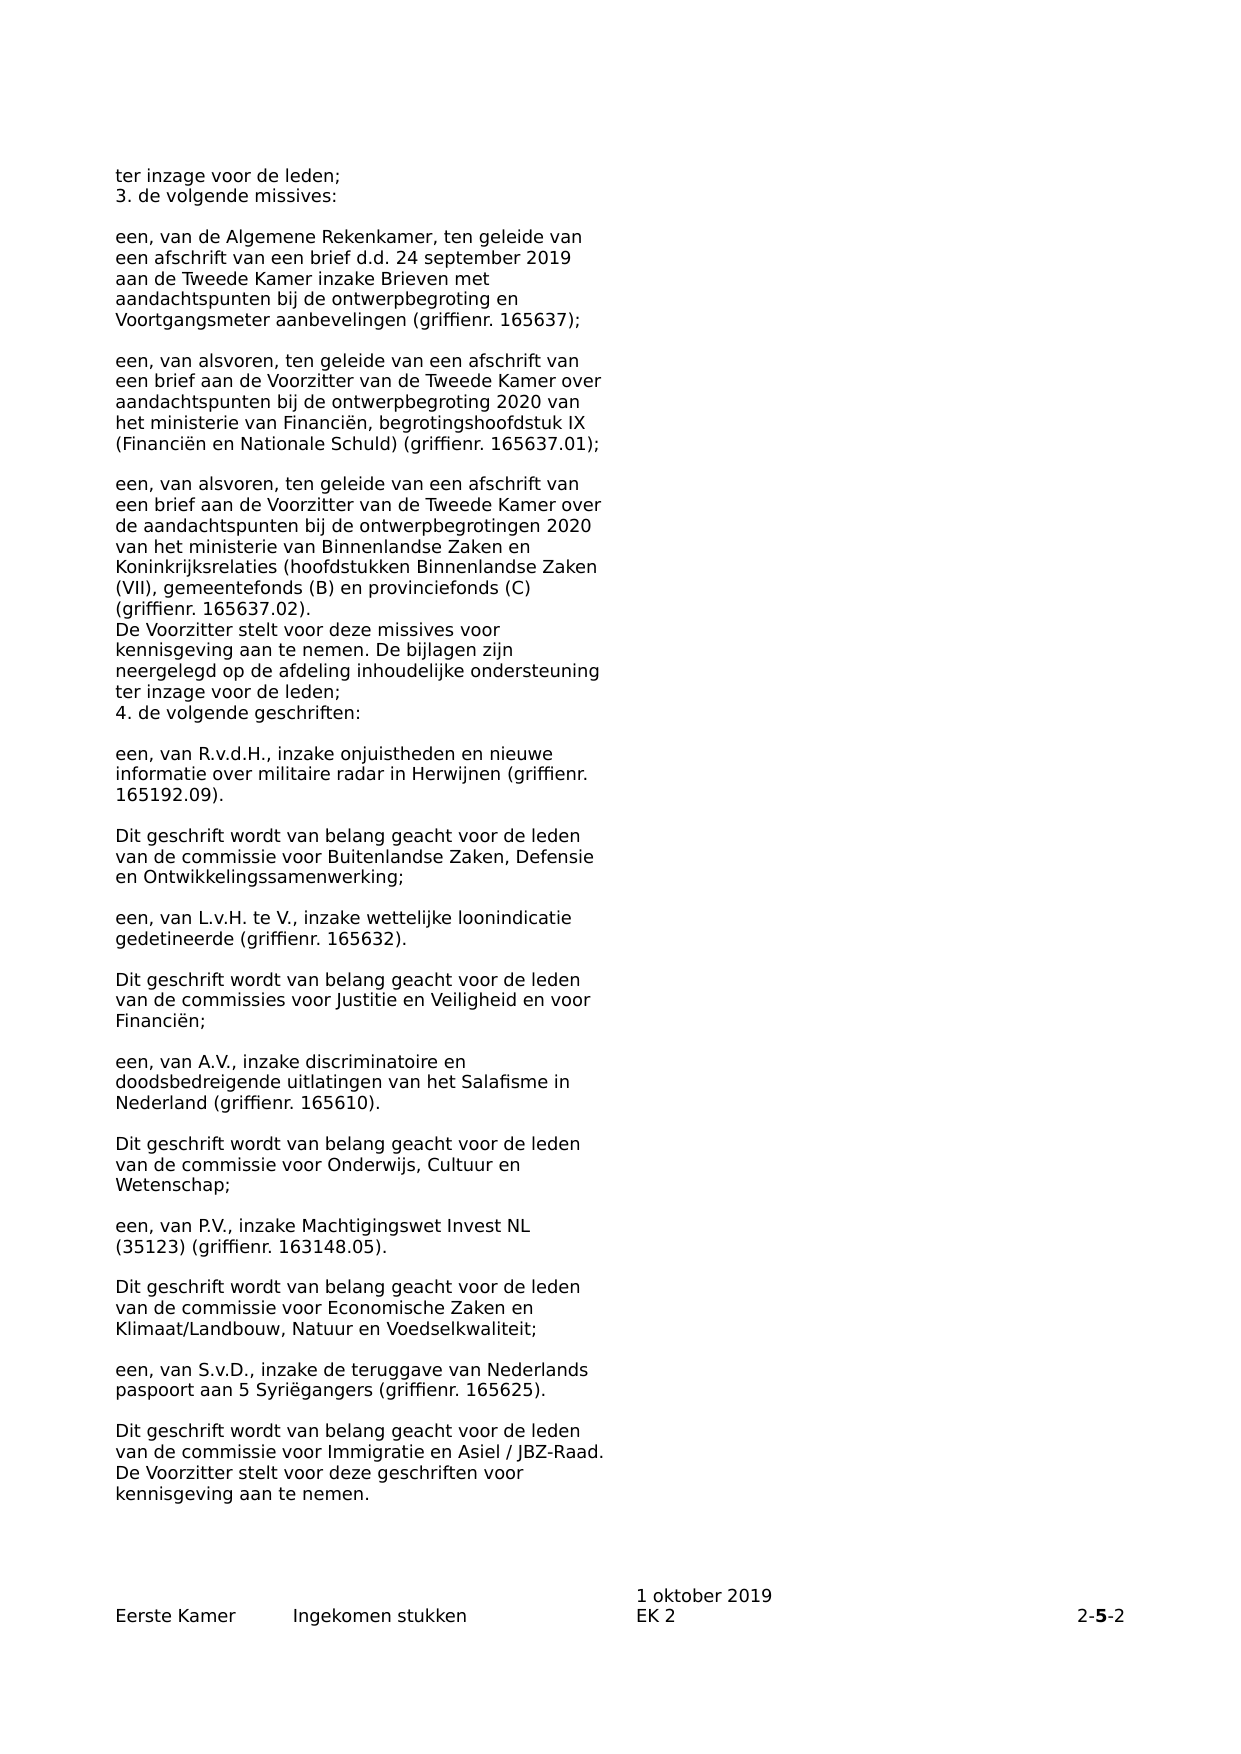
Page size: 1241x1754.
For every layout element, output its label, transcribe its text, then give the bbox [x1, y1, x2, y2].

text een, van L.v.H. te V., inzake wettelijke loonindicatie gedetineerde (griffienr. 165632). [115, 908, 605, 949]
text Dit geschrift wordt van belang geacht voor de leden van de commissie voor Onderwijs, Cultuur en Wetenschap; [115, 1134, 605, 1196]
text De Voorzitter stelt voor deze geschriften voor kennisgeving aan te nemen. [115, 1462, 605, 1504]
text 4. de volgende geschriften: [115, 703, 605, 723]
text een, van A.V., inzake discriminatoire en doodsbedreigende uitlatingen van het Salafisme in Nederland (griffienr. 165610). [115, 1052, 605, 1114]
text een, van alsvoren, ten geleide van een afschrift van een brief aan de Voorzitter van de Tweede Kamer over aandachtspunten bij de ontwerpbegroting 2020 van het ministerie van Financiën, begrotingshoofdstuk IX (Financiën en Nationale Schuld) (griffienr. 165637.01); [115, 351, 605, 454]
text een, van de Algemene Rekenkamer, ten geleide van een afschrift van een brief d.d. 24 september 2019 aan de Tweede Kamer inzake Brieven met aandachtspunten bij de ontwerpbegroting en Voortgangsmeter aanbevelingen (griffienr. 165637); [115, 227, 605, 331]
text Dit geschrift wordt van belang geacht voor de leden van de commissie voor Economische Zaken en Klimaat/Landbouw, Natuur en Voedselkwaliteit; [115, 1277, 605, 1339]
text Dit geschrift wordt van belang geacht voor de leden van de commissie voor Buitenlandse Zaken, Defensie en Ontwikkelingssamenwerking; [115, 826, 605, 888]
text Dit geschrift wordt van belang geacht voor de leden van de commissie voor Immigratie en Asiel / JBZ-Raad. [115, 1421, 605, 1462]
text 3. de volgende missives: [115, 186, 605, 207]
text een, van R.v.d.H., inzake onjuistheden en nieuwe informatie over militaire radar in Herwijnen (griffienr. 165192.09). [115, 743, 605, 806]
text Dit geschrift wordt van belang geacht voor de leden van de commissies voor Justitie en Veiligheid en voor Financiën; [115, 969, 605, 1032]
text een, van alsvoren, ten geleide van een afschrift van een brief aan de Voorzitter van de Tweede Kamer over de aandachtspunten bij de ontwerpbegrotingen 2020 van het ministerie van Binnenlandse Zaken en Koninkrijksrelaties (hoofdstukken Binnenlandse Zaken (VII), gemeentefonds (B) en provinciefonds (C) (griffienr. 165637.02). [115, 474, 605, 619]
text ter inzage voor de leden; [115, 165, 605, 186]
text De Voorzitter stelt voor deze missives voor kennisgeving aan te nemen. De bijlagen zijn neergelegd op de afdeling inhoudelijke ondersteuning ter inzage voor de leden; [115, 619, 605, 703]
text een, van P.V., inzake Machtigingswet Invest NL (35123) (griffienr. 163148.05). [115, 1216, 605, 1257]
text een, van S.v.D., inzake de teruggave van Nederlands paspoort aan 5 Syriëgangers (griffienr. 165625). [115, 1359, 605, 1401]
